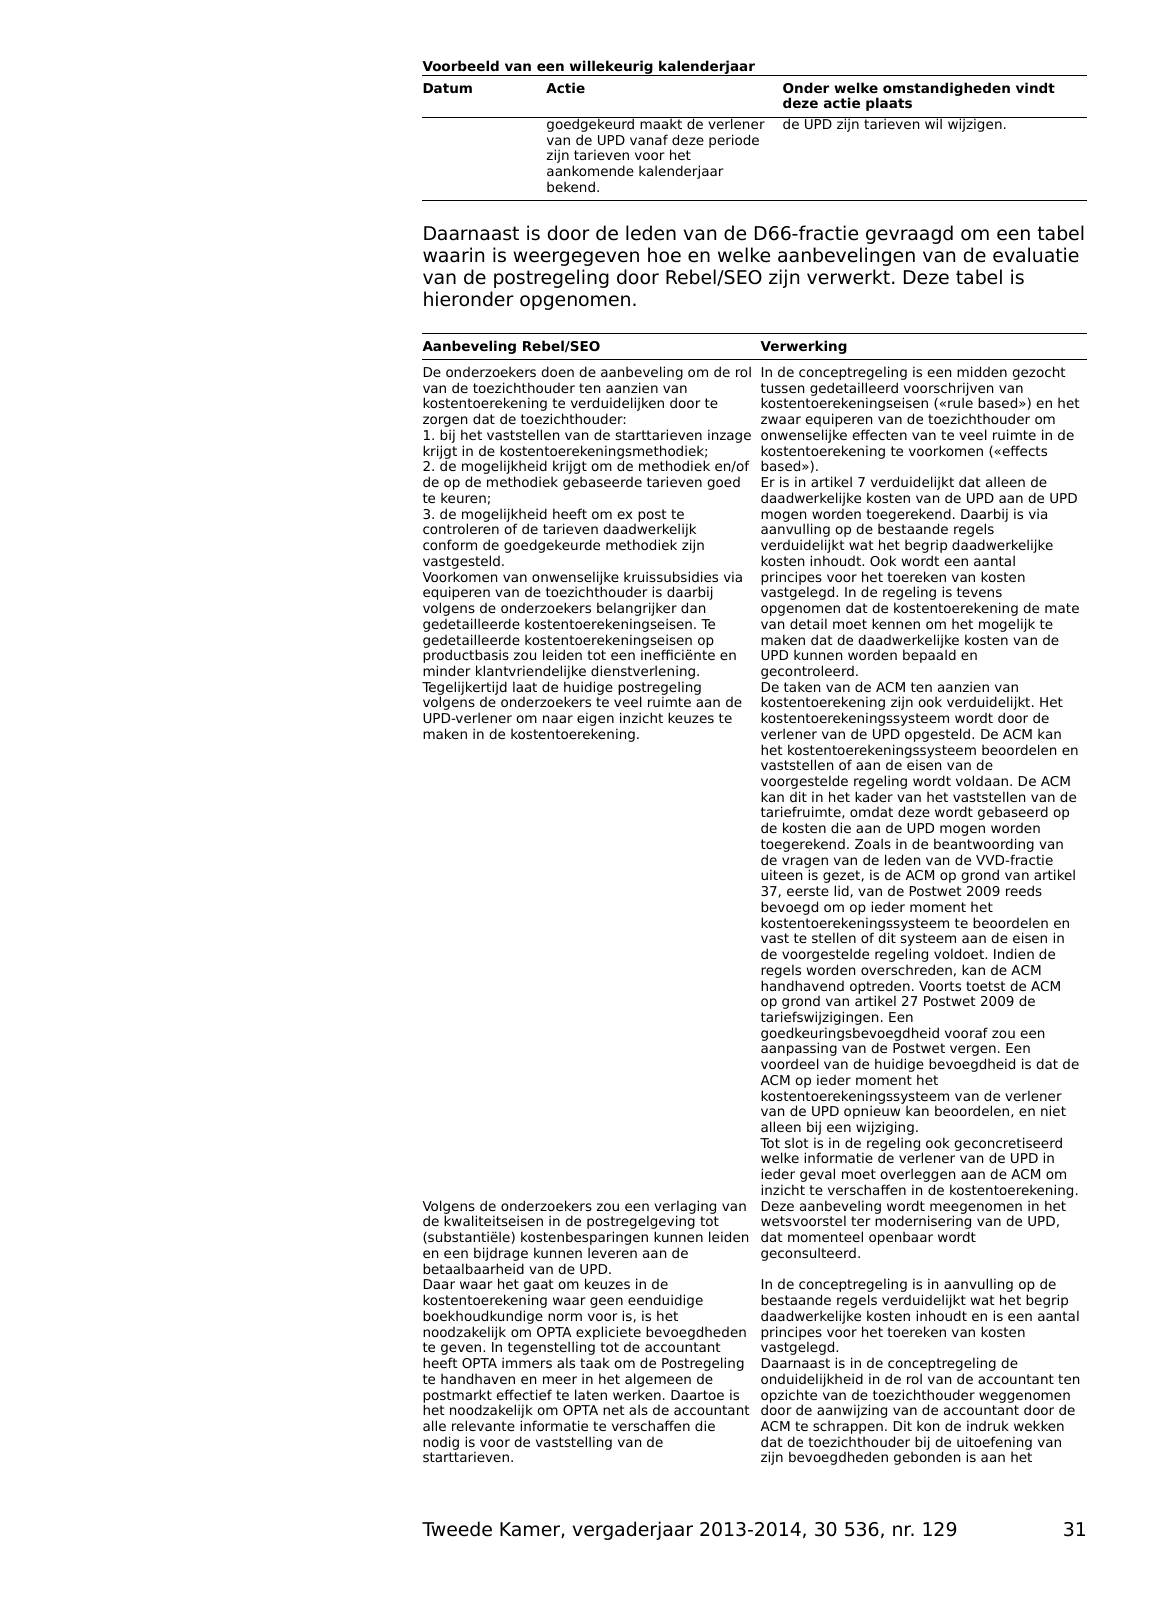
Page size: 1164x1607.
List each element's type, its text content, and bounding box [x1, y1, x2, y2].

table_cell de UPD zijn tarieven wil wijzigen. [777, 118, 1087, 200]
table_header Verwerking [754, 334, 1087, 359]
table_header Voorbeeld van een willekeurig kalenderjaar [422, 59, 1087, 75]
table_header Aanbeveling Rebel/SEO [422, 334, 754, 359]
table_cell In de conceptregeling is in aanvulling op de bestaande regels verduidelijkt wat het begrip daadwerkelijke kosten inhoudt en is een aantal principes voor het toereken van kosten vastgelegd. Daarnaast is in de conceptregeling de onduidelijkheid in de rol van de accountant ten opzichte van de toezichthouder weggenomen door de aanwijzing van de accountant door de ACM te schrappen. Dit kon de indruk wekken dat de toezichthouder bij de uitoefening van zijn bevoegdheden gebonden is aan het [754, 1277, 1087, 1466]
table_cell Actie [540, 76, 777, 117]
table_cell goedgekeurd maakt de verlener van de UPD vanaf deze periode zijn tarieven voor het aankomende kalenderjaar bekend. [540, 118, 777, 200]
table_cell In de conceptregeling is een midden gezocht tussen gedetailleerd voorschrijven van kostentoerekeningseisen («rule based») en het zwaar equiperen van de toezichthouder om onwenselijke effecten van te veel ruimte in de kostentoerekening te voorkomen («effects based»). Er is in artikel 7 verduidelijkt dat alleen de daadwerkelijke kosten van de UPD aan de UPD mogen worden toegerekend. Daarbij is via aanvulling op de bestaande regels verduidelijkt wat het begrip daadwerkelijke kosten inhoudt. Ook wordt een aantal principes voor het toereken van kosten vastgelegd. In de regeling is tevens opgenomen dat de kostentoerekening de mate van detail moet kennen om het mogelijk te maken dat de daadwerkelijke kosten van de UPD kunnen worden bepaald en gecontroleerd. De taken van de ACM ten aanzien van kostentoerekening zijn ook verduidelijkt. Het kostentoerekeningssysteem wordt door de verlener van de UPD opgesteld. De ACM kan het kostentoerekeningssysteem beoordelen en vaststellen of aan de eisen van de voorgestelde regeling wordt voldaan. De ACM kan dit in het kader van het vaststellen van de tariefruimte, omdat deze wordt gebaseerd op de kosten die aan de UPD mogen worden toegerekend. Zoals in de beantwoording van de vragen van de leden van de VVD-fractie uiteen is gezet, is de ACM op grond van artikel 37, eerste lid, van de Postwet 2009 reeds bevoegd om op ieder moment het kostentoerekeningssysteem te beoordelen en vast te stellen of dit systeem aan de eisen in de voorgestelde regeling voldoet. Indien de regels worden overschreden, kan de ACM handhavend optreden. Voorts toetst de ACM op grond van artikel 27 Postwet 2009 de tariefswijzigingen. Een goedkeuringsbevoegdheid vooraf zou een aanpassing van de Postwet vergen. Een voordeel van de huidige bevoegdheid is dat de ACM op ieder moment het kostentoerekeningssysteem van de verlener van de UPD opnieuw kan beoordelen, en niet alleen bij een wijziging. Tot slot is in de regeling ook geconcretiseerd welke informatie de verlener van de UPD in ieder geval moet overleggen aan de ACM om inzicht te verschaffen in de kostentoerekening. [754, 360, 1087, 1198]
text Daarnaast is door de leden van de D66-fractie gevraagd om een tabel waarin is weergegeven hoe en welke aanbevelingen van de evaluatie van de postregeling door Rebel/SEO zijn verwerkt. Deze tabel is hieronder opgenomen. [422, 223, 1087, 311]
table_cell Deze aanbeveling wordt meegenomen in het wetsvoorstel ter modernisering van de UPD, dat momenteel openbaar wordt geconsulteerd. [754, 1199, 1087, 1277]
table_cell Datum [422, 76, 540, 117]
table_cell De onderzoekers doen de aanbeveling om de rol van de toezichthouder ten aanzien van kostentoerekening te verduidelijken door te zorgen dat de toezichthouder: 1. bij het vaststellen van de starttarieven inzage krijgt in de kostentoerekeningsmethodiek; 2. de mogelijkheid krijgt om de methodiek en/of de op de methodiek gebaseerde tarieven goed te keuren; 3. de mogelijkheid heeft om ex post te controleren of de tarieven daadwerkelijk conform de goedgekeurde methodiek zijn vastgesteld. Voorkomen van onwenselijke kruissubsidies via equiperen van de toezichthouder is daarbij volgens de onderzoekers belangrijker dan gedetailleerde kostentoerekeningseisen. Te gedetailleerde kostentoerekeningseisen op productbasis zou leiden tot een inefficiënte en minder klantvriendelijke dienstverlening. Tegelijkertijd laat de huidige postregeling volgens de onderzoekers te veel ruimte aan de UPD-verlener om naar eigen inzicht keuzes te maken in de kostentoerekening. [422, 360, 754, 1198]
table_cell Daar waar het gaat om keuzes in de kostentoerekening waar geen eenduidige boekhoudkundige norm voor is, is het noodzakelijk om OPTA expliciete bevoegdheden te geven. In tegenstelling tot de accountant heeft OPTA immers als taak om de Postregeling te handhaven en meer in het algemeen de postmarkt effectief te laten werken. Daartoe is het noodzakelijk om OPTA net als de accountant alle relevante informatie te verschaffen die nodig is voor de vaststelling van de starttarieven. [422, 1277, 754, 1466]
table_cell [422, 118, 540, 200]
table_cell Onder welke omstandigheden vindt deze actie plaats [777, 76, 1087, 117]
table_cell Volgens de onderzoekers zou een verlaging van de kwaliteitseisen in de postregelgeving tot (substantiële) kostenbesparingen kunnen leiden en een bijdrage kunnen leveren aan de betaalbaarheid van de UPD. [422, 1199, 754, 1277]
